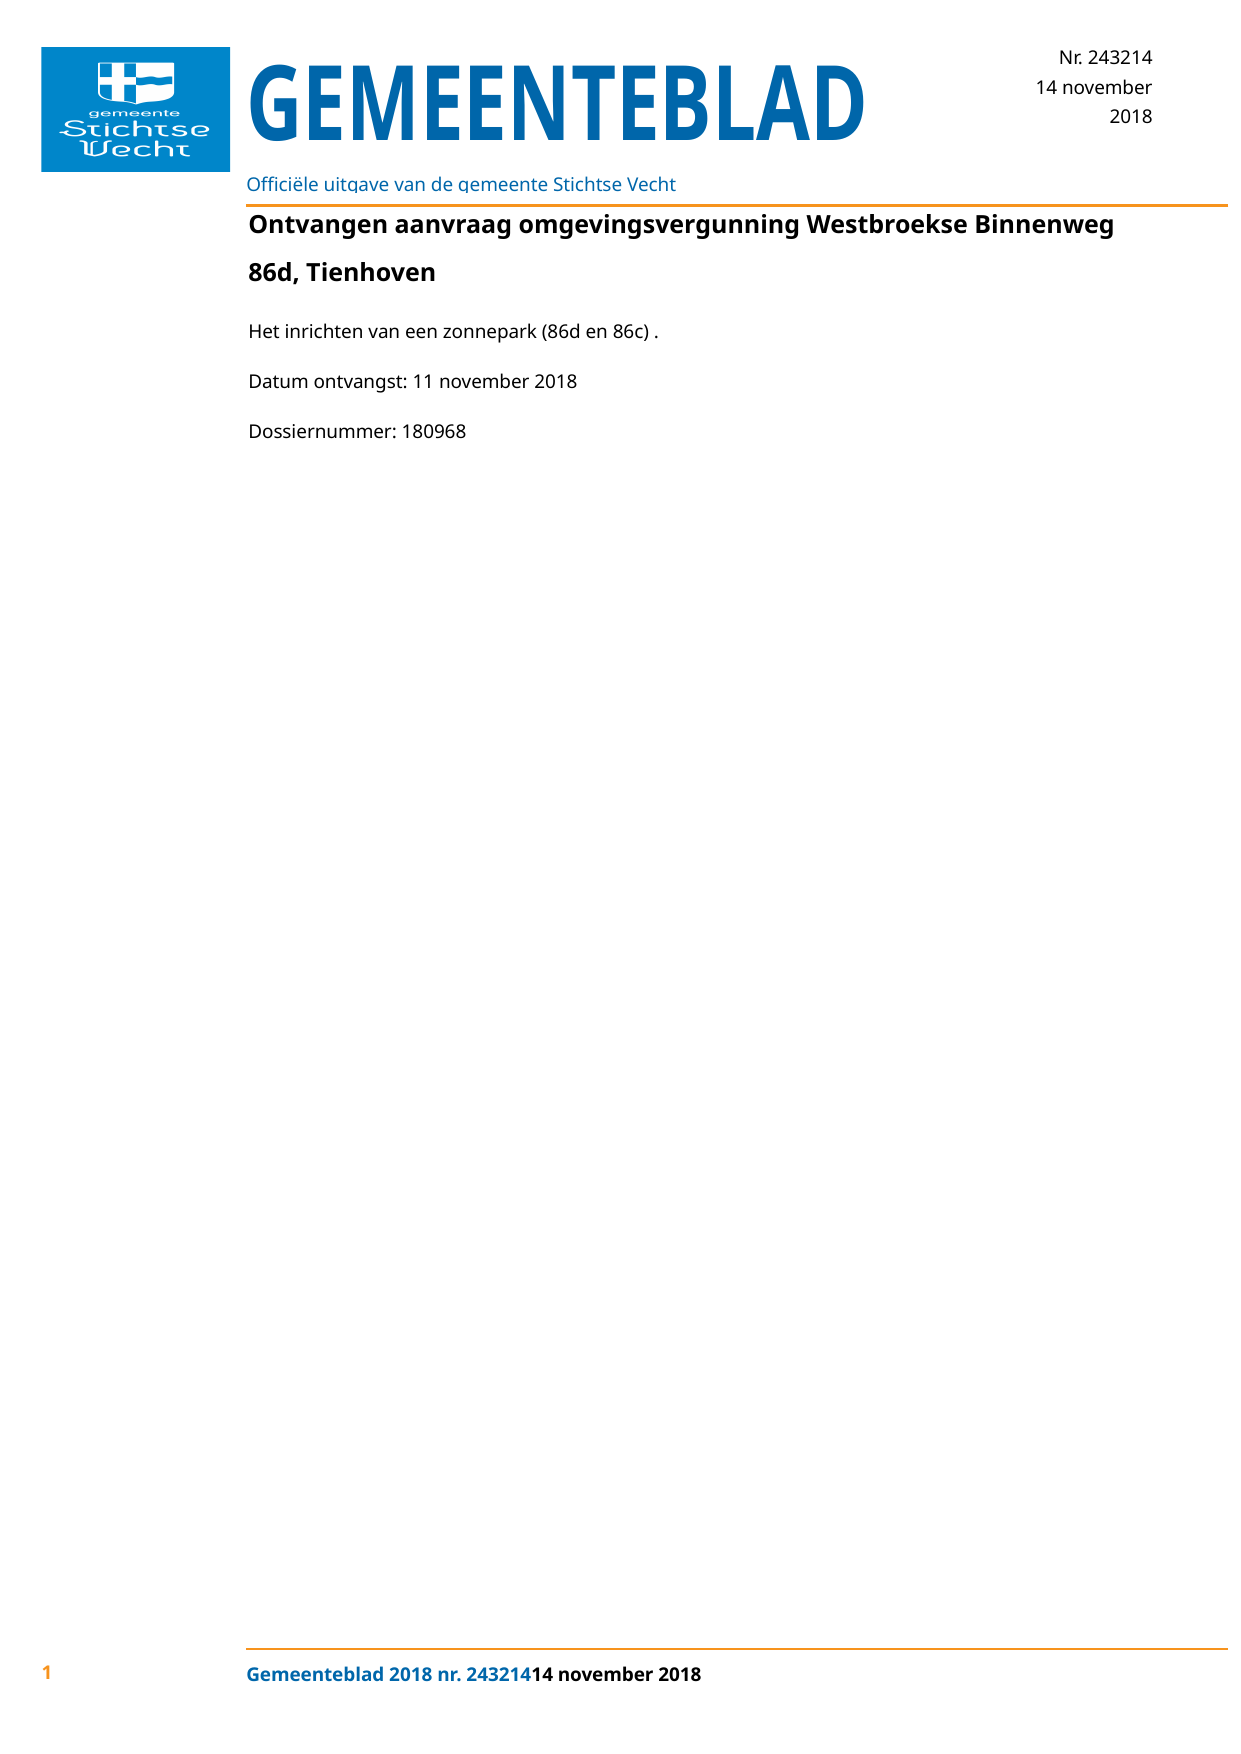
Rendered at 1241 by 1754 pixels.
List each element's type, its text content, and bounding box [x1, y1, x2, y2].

picture [137, 63, 174, 103]
text Dossiernummer: 180968 [248, 419, 1152, 444]
text Ontvangen aanvraag omgevingsvergunning Westbroekse Binnenweg 86d, Tienhoven [248, 207, 1152, 288]
text Het inrichten van een zonnepark (86d en 86c) . [248, 318, 1152, 344]
picture [99, 63, 135, 101]
text Datum ontvangst: 11 november 2018 [248, 368, 1152, 394]
